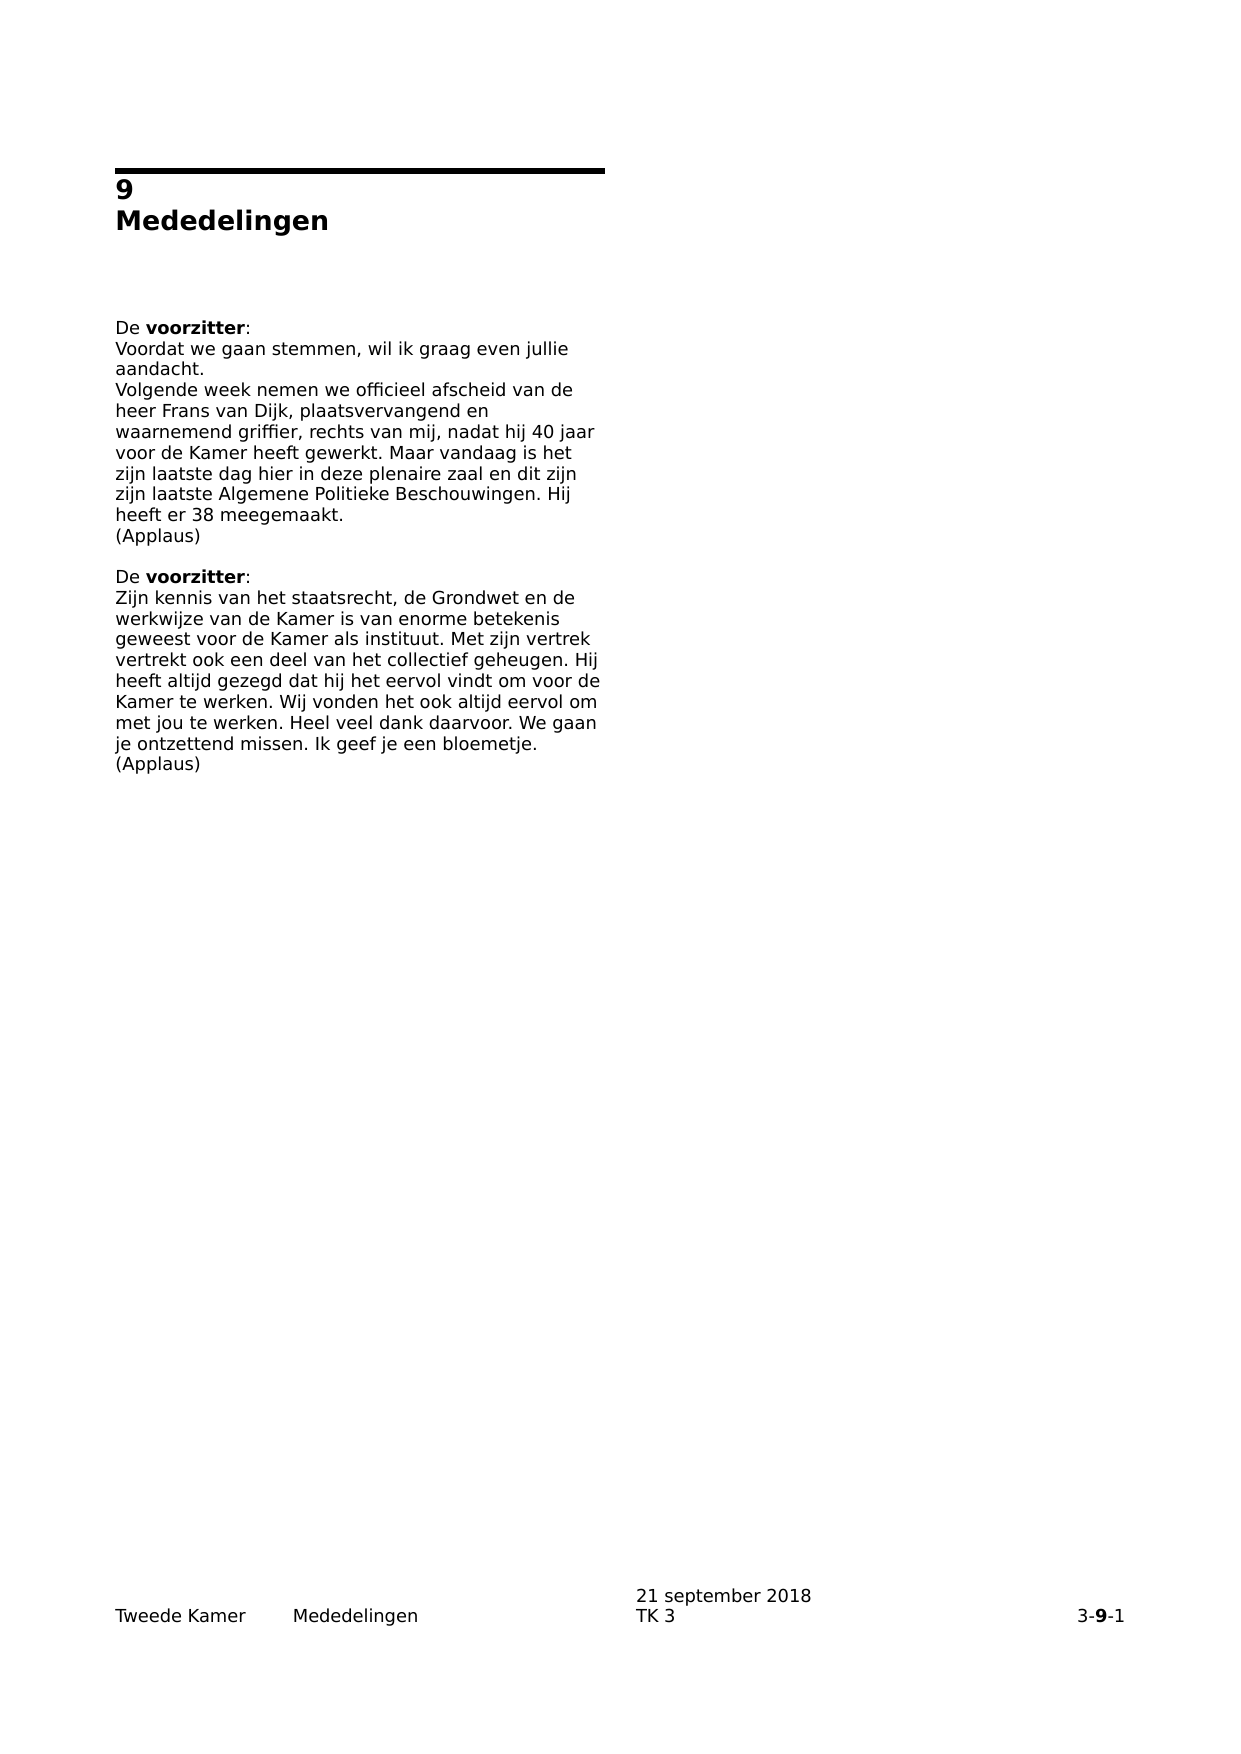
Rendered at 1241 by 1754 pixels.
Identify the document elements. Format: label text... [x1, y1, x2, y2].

text De voorzitter: [115, 318, 605, 338]
title 9 Mededelingen [115, 174, 605, 237]
text Volgende week nemen we officieel afscheid van de heer Frans van Dijk, plaatsvervangend en waarnemend griffier, rechts van mij, nadat hij 40 jaar voor de Kamer heeft gewerkt. Maar vandaag is het zijn laatste dag hier in deze plenaire zaal en dit zijn zijn laatste Algemene Politieke Beschouwingen. Hij heeft er 38 meegemaakt. [115, 380, 605, 526]
text (Applaus) [115, 754, 605, 775]
text De voorzitter: [115, 567, 605, 587]
text Voordat we gaan stemmen, wil ik graag even jullie aandacht. [115, 338, 605, 380]
text Zijn kennis van het staatsrecht, de Grondwet en de werkwijze van de Kamer is van enorme betekenis geweest voor de Kamer als instituut. Met zijn vertrek vertrekt ook een deel van het collectief geheugen. Hij heeft altijd gezegd dat hij het eervol vindt om voor de Kamer te werken. Wij vonden het ook altijd eervol om met jou te werken. Heel veel dank daarvoor. We gaan je ontzettend missen. Ik geef je een bloemetje. [115, 587, 605, 754]
text (Applaus) [115, 526, 605, 547]
